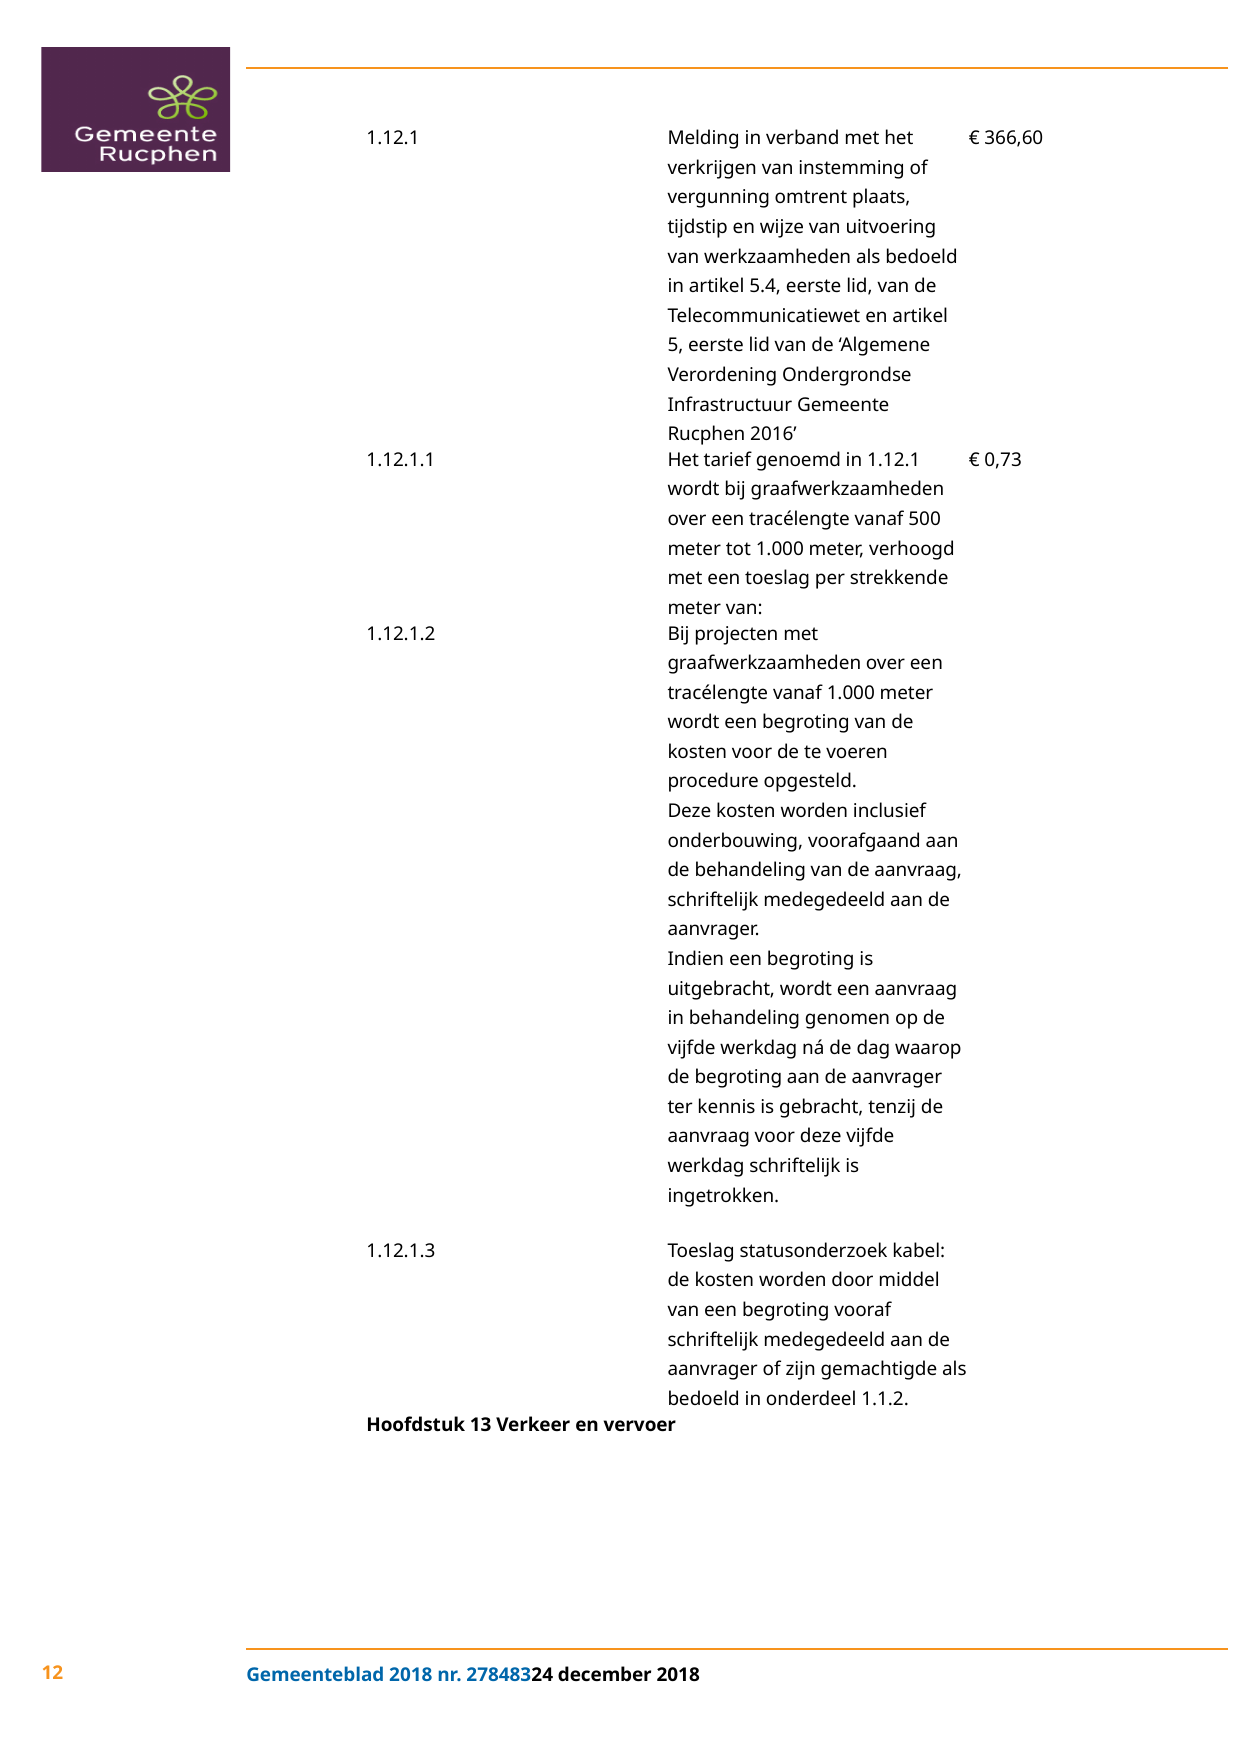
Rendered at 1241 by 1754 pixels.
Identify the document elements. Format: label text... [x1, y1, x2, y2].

table_cell Bij projecten met graafwerkzaamheden over een tracélengte vanaf 1.000 meter wordt een begroting van de kosten voor de te voeren procedure opgesteld. Deze kosten worden inclusief onderbouwing, voorafgaand aan de behandeling van de aanvraag, schriftelijk medegedeeld aan de aanvrager. Indien een begroting is uitgebracht, wordt een aanvraag in behandeling genomen op de vijfde werkdag ná de dag waarop de begroting aan de aanvrager ter kennis is gebracht, tenzij de aanvraag voor deze vijfde werkdag schriftelijk is ingetrokken. [667, 620, 968, 1207]
picture [41, 47, 231, 172]
table_cell Toeslag statusonderzoek kabel: de kosten worden door middel van een begroting vooraf schriftelijk medegedeeld aan de aanvrager of zijn gemachtigde als bedoeld in onderdeel 1.1.2. [667, 1208, 968, 1411]
table_cell 1.12.1.2 [366, 620, 667, 1207]
table_cell € 0,73 [969, 446, 1240, 620]
table_cell Het tarief genoemd in 1.12.1 wordt bij graafwerkzaamheden over een tracélengte vanaf 500 meter tot 1.000 meter, verhoogd met een toeslag per strekkende meter van: [667, 446, 968, 620]
table_header € 366,60 [969, 95, 1240, 446]
table_header 1.12.1 [366, 95, 667, 446]
table_cell [969, 1208, 1240, 1411]
table_cell [969, 620, 1240, 1207]
table_cell 1.12.1.1 [366, 446, 667, 620]
table_header Melding in verband met het verkrijgen van instemming of vergunning omtrent plaats, tijdstip en wijze van uitvoering van werkzaamheden als bedoeld in artikel 5.4, eerste lid, van de Telecommunicatiewet en artikel 5, eerste lid van de ‘Algemene Verordening Ondergrondse Infrastructuur Gemeente Rucphen 2016’ [667, 95, 968, 446]
table_cell 1.12.1.3 [366, 1208, 667, 1411]
list Hoofdstuk 13 Verkeer en vervoer [307, 1411, 1152, 1437]
